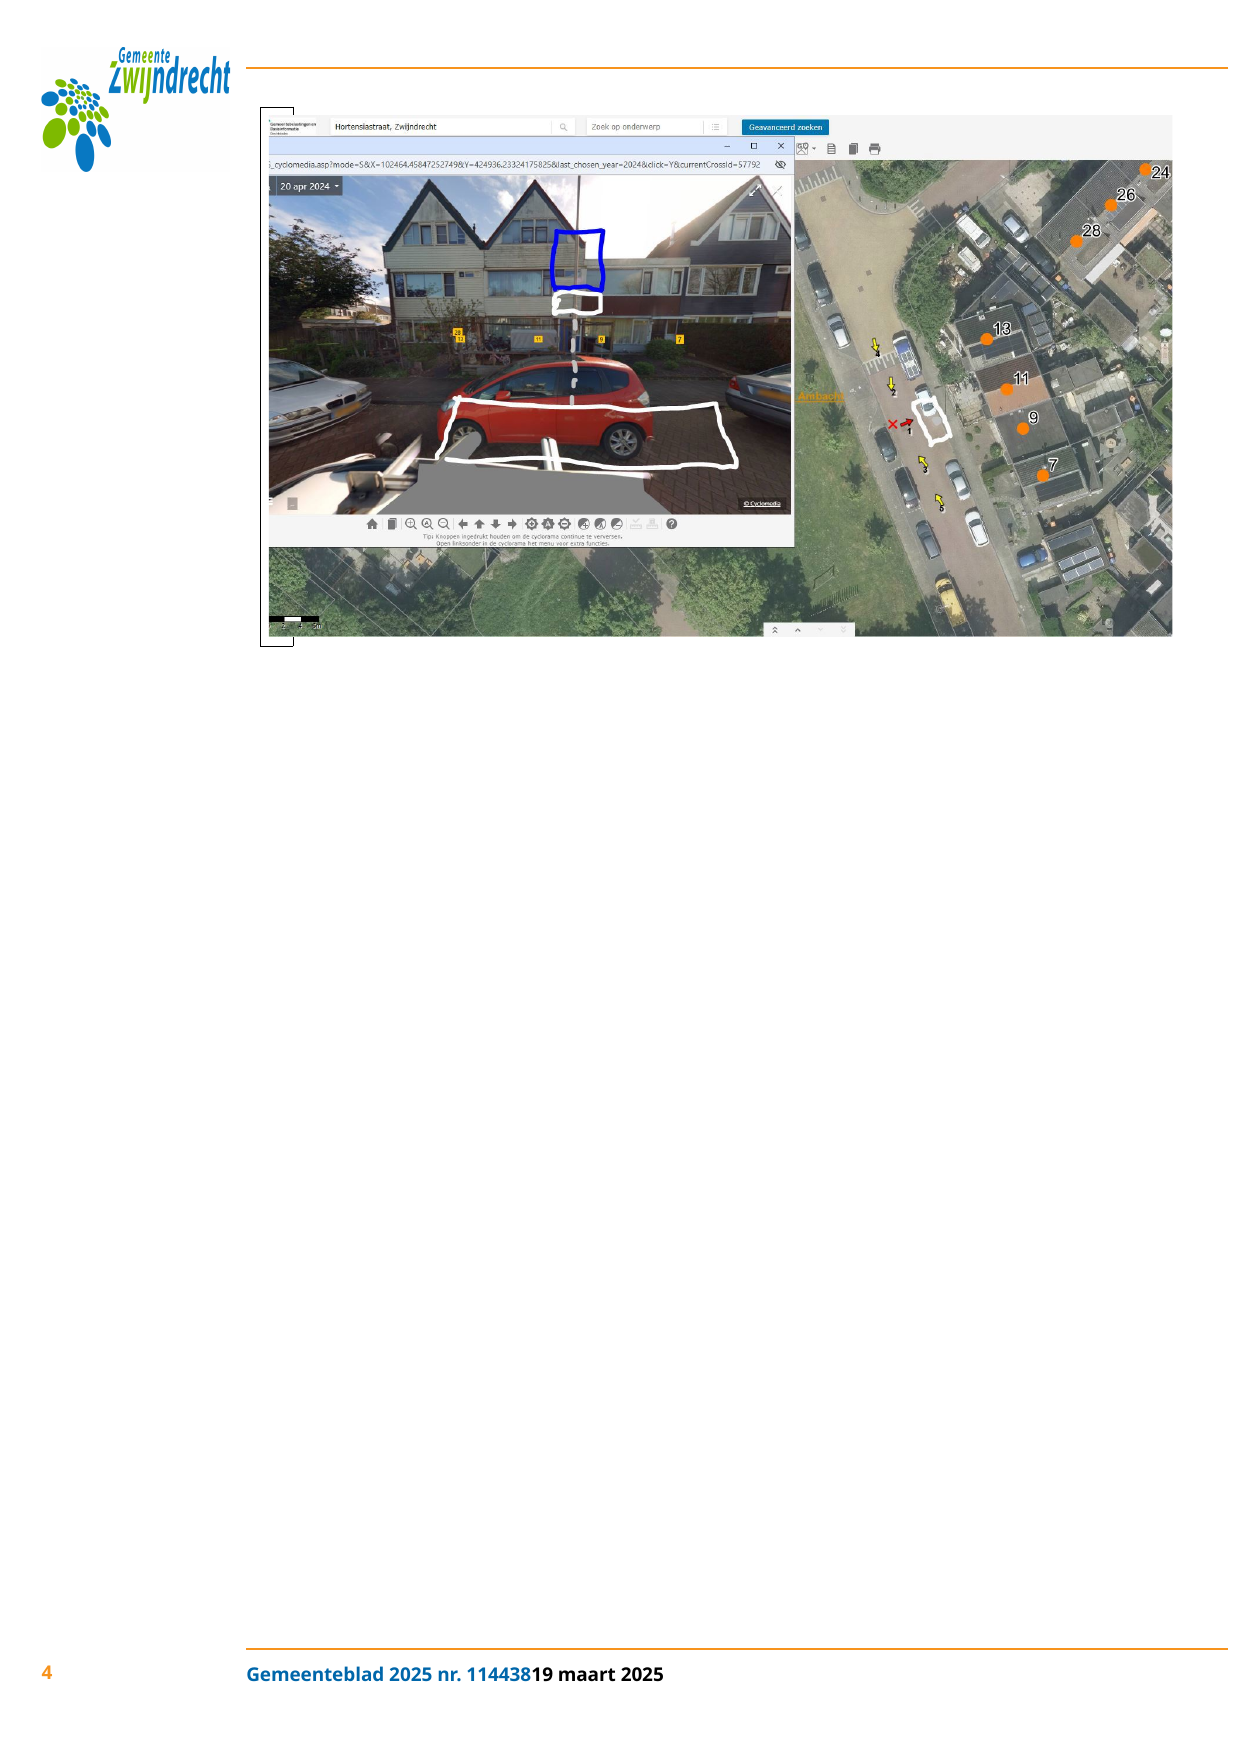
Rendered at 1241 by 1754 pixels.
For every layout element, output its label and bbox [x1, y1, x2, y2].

picture [41, 47, 231, 172]
picture [268, 115, 1173, 637]
